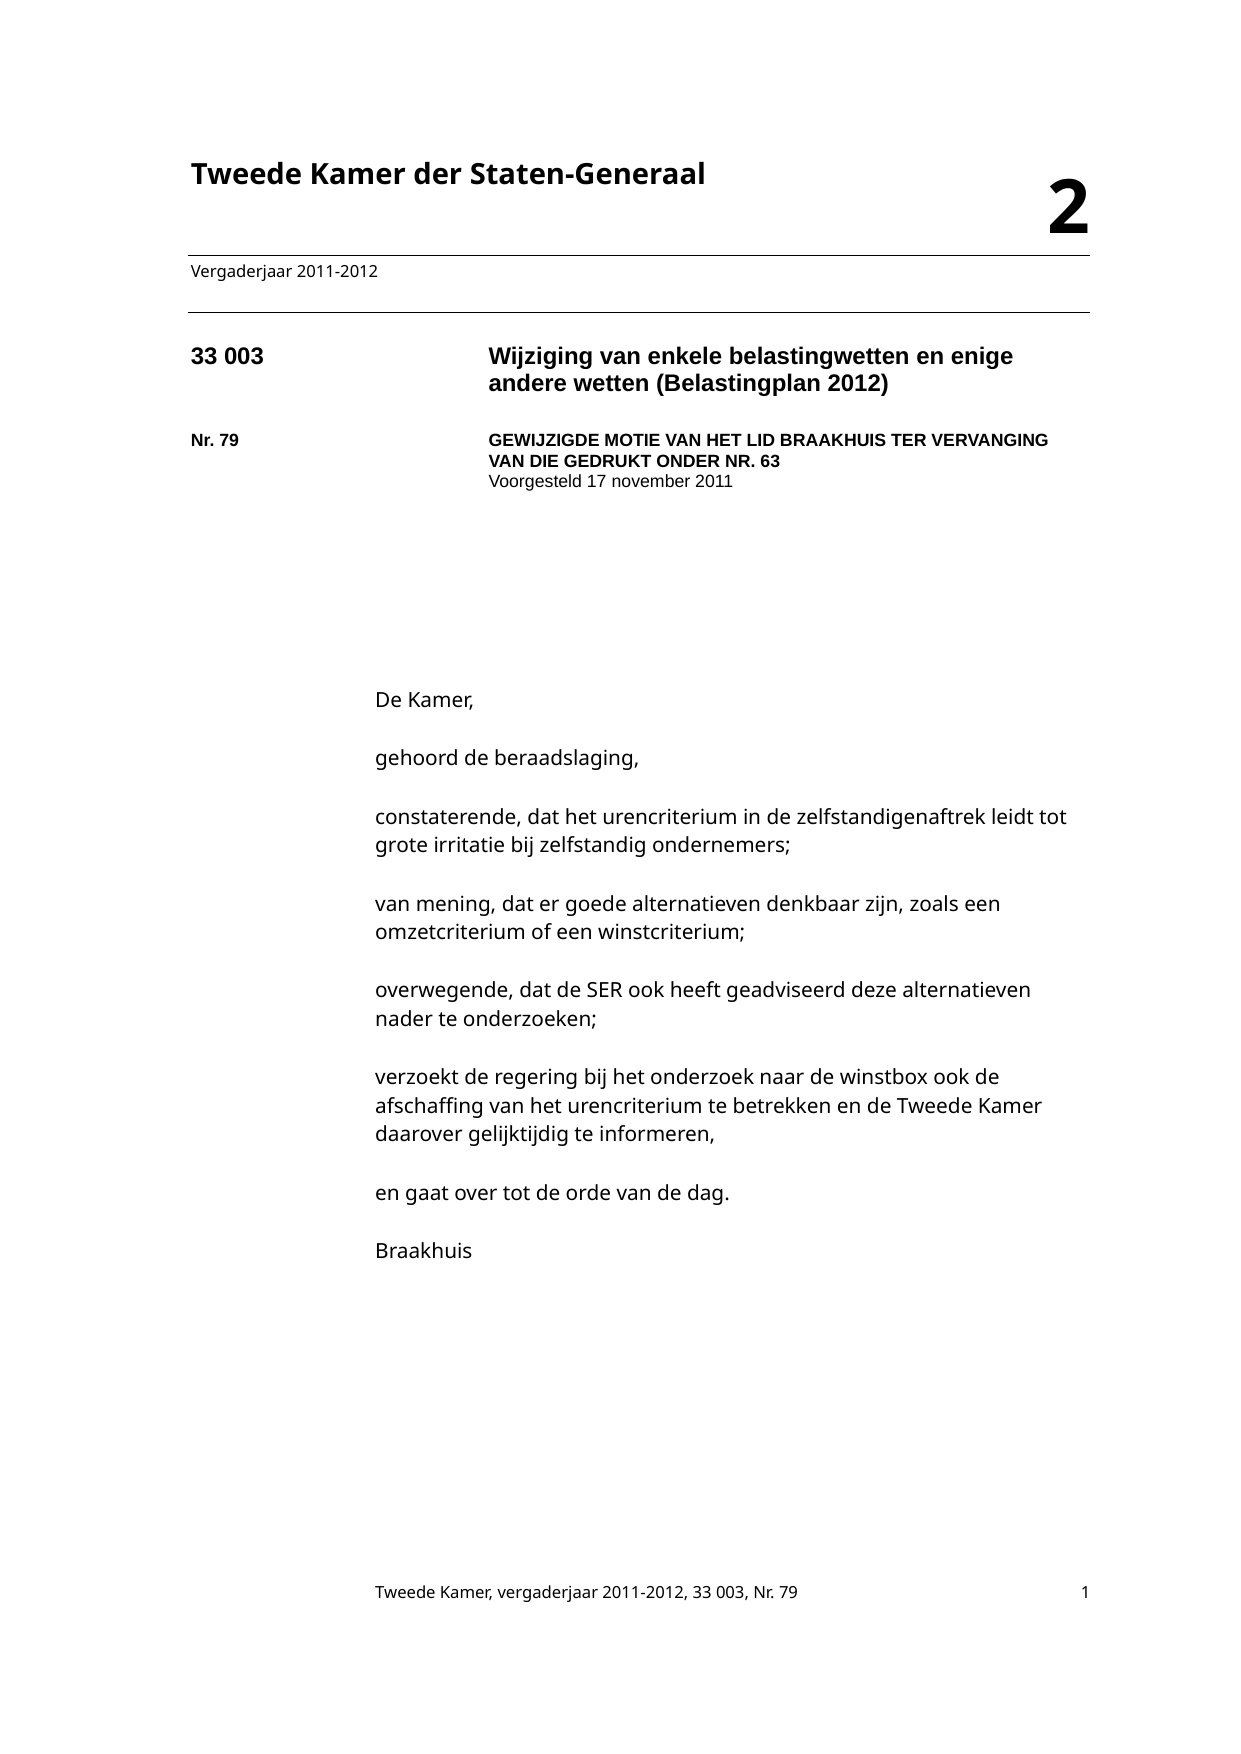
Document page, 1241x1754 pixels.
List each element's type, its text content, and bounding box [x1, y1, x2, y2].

table_cell [485, 256, 1090, 312]
table_cell Vergaderjaar 2011-2012 [188, 256, 485, 312]
text De Kamer, [375, 685, 1090, 713]
text constaterende, dat het urencriterium in de zelfstandigenaftrek leidt tot grote irritatie bij zelfstandig ondernemers; [375, 802, 1090, 859]
table_header 2 [910, 150, 1090, 255]
text verzoekt de regering bij het onderzoek naar de winstbox ook de afschaffing van het urencriterium te betrekken en de Tweede Kamer daarover gelijktijdig te informeren, [375, 1062, 1090, 1148]
table_cell 33 003 [188, 339, 485, 427]
text Braakhuis [375, 1236, 1090, 1264]
text overwegende, dat de SER ook heeft geadviseerd deze alternatieven nader te onderzoeken; [375, 976, 1090, 1032]
text van mening, dat er goede alternatieven denkbaar zijn, zoals een omzetcriterium of een winstcriterium; [375, 889, 1090, 946]
table_header Tweede Kamer der Staten-Generaal [188, 150, 909, 255]
text gehoord de beraadslaging, [375, 743, 1090, 772]
table_cell [188, 313, 485, 339]
table_cell Wijziging van enkele belastingwetten en enige andere wetten (Belastingplan 2012) [485, 339, 1090, 427]
table_cell [485, 313, 1090, 339]
table_cell GEWIJZIGDE MOTIE VAN HET LID BRAAKHUIS TER VERVANGING VAN DIE GEDRUKT ONDER NR. 63 Voorgesteld 17 november 2011 [485, 427, 1090, 566]
table_cell Nr. 79 [188, 427, 485, 566]
text en gaat over tot de orde van de dag. [375, 1178, 1090, 1206]
